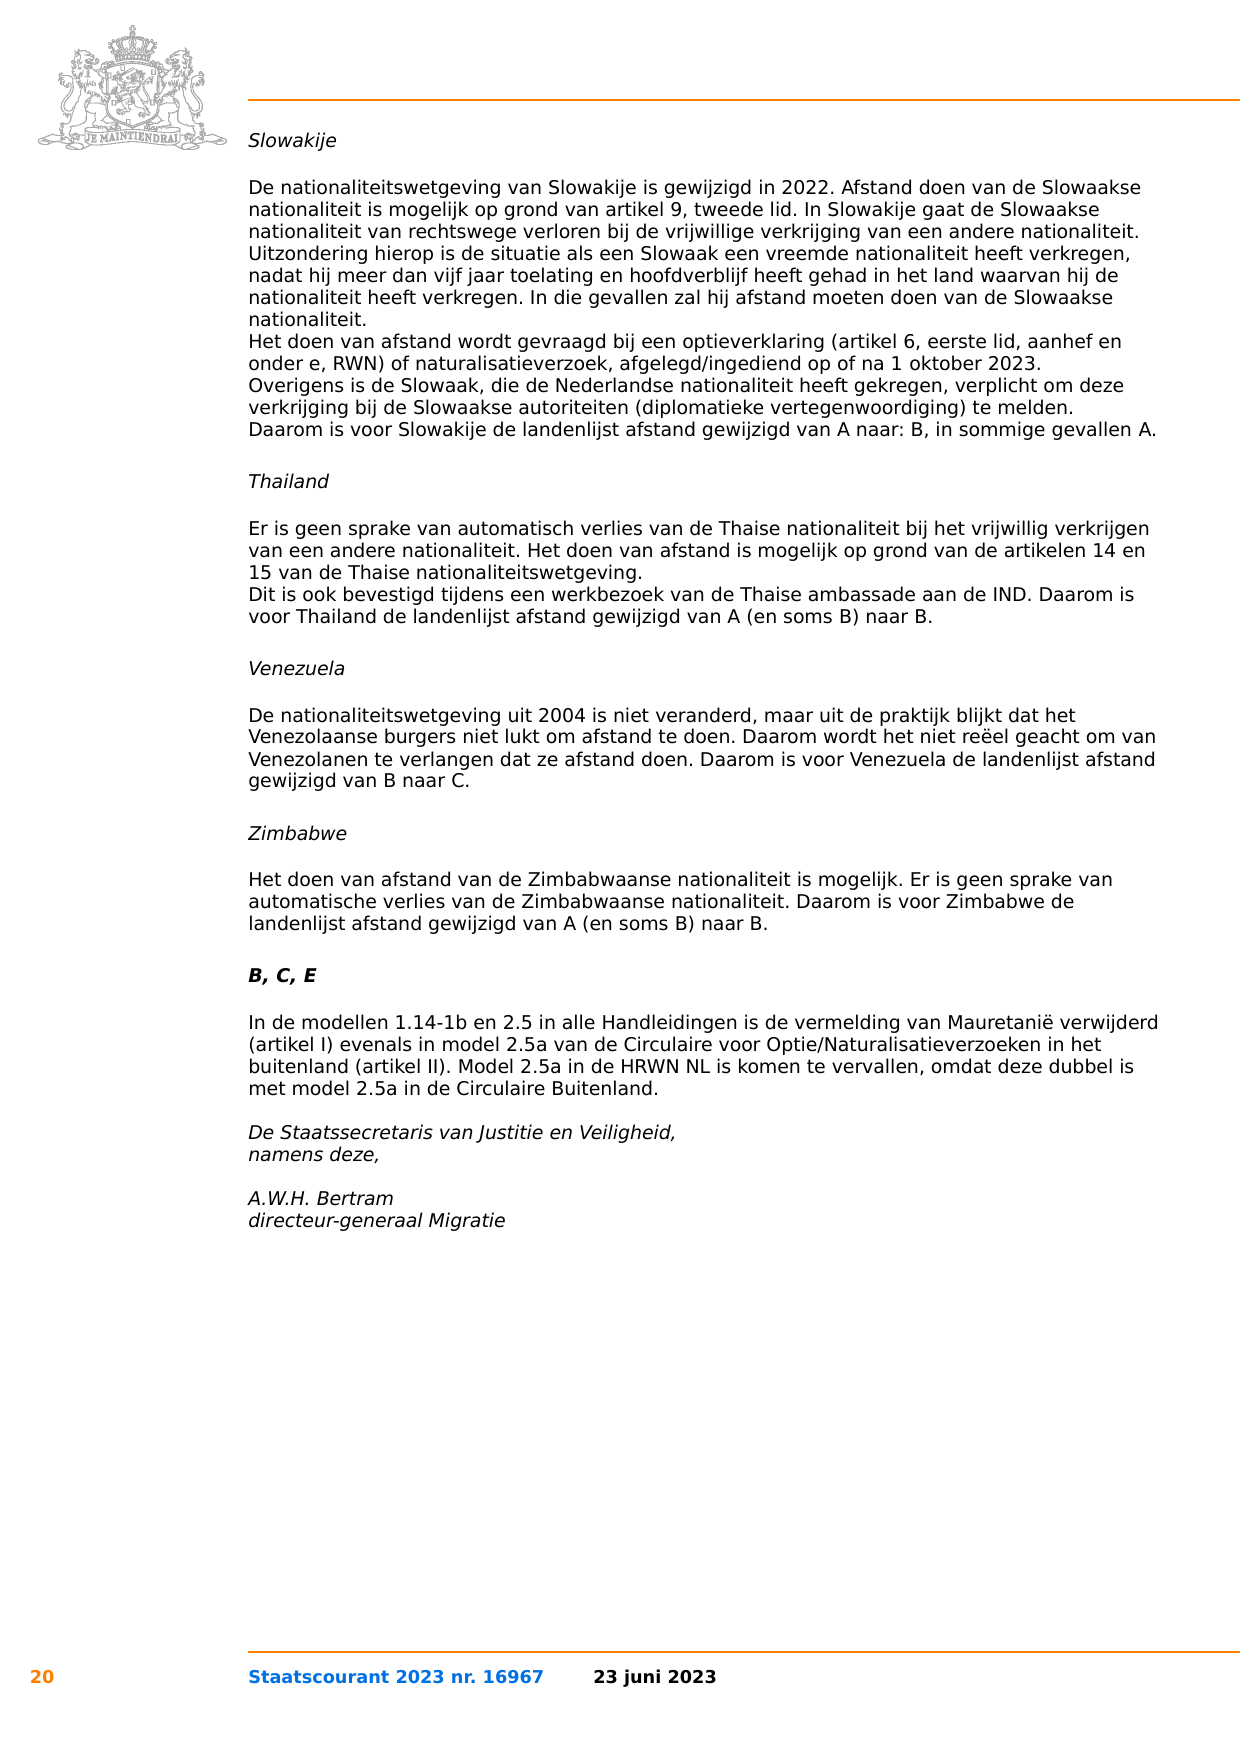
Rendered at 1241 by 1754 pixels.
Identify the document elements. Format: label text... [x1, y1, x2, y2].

subtitle Slowakije [248, 130, 1163, 152]
text De Staatssecretaris van Justitie en Veiligheid, namens deze, A.W.H. Bertram directeur-generaal Migratie [248, 1122, 1163, 1232]
text Het doen van afstand wordt gevraagd bij een optieverklaring (artikel 6, eerste lid, aanhef en onder e, RWN) of naturalisatieverzoek, afgelegd/ingediend op of na 1 oktober 2023. [248, 331, 1163, 375]
text Dit is ook bevestigd tijdens een werkbezoek van de Thaise ambassade aan de IND. Daarom is voor Thailand de landenlijst afstand gewijzigd van A (en soms B) naar B. [248, 583, 1163, 627]
subtitle Thailand [248, 471, 1163, 493]
text Daarom is voor Slowakije de landenlijst afstand gewijzigd van A naar: B, in sommige gevallen A. [248, 419, 1163, 441]
subtitle Zimbabwe [248, 822, 1163, 844]
text Overigens is de Slowaak, die de Nederlandse nationaliteit heeft gekregen, verplicht om deze verkrijging bij de Slowaakse autoriteiten (diplomatieke vertegenwoordiging) te melden. [248, 375, 1163, 419]
text Er is geen sprake van automatisch verlies van de Thaise nationaliteit bij het vrijwillig verkrijgen van een andere nationaliteit. Het doen van afstand is mogelijk op grond van de artikelen 14 en 15 van de Thaise nationaliteitswetgeving. [248, 518, 1163, 583]
subtitle Venezuela [248, 657, 1163, 679]
text De nationaliteitswetgeving van Slowakije is gewijzigd in 2022. Afstand doen van de Slowaakse nationaliteit is mogelijk op grond van artikel 9, tweede lid. In Slowakije gaat de Slowaakse nationaliteit van rechtswege verloren bij de vrijwillige verkrijging van een andere nationaliteit. Uitzondering hierop is de situatie als een Slowaak een vreemde nationaliteit heeft verkregen, nadat hij meer dan vijf jaar toelating en hoofdverblijf heeft gehad in het land waarvan hij de nationaliteit heeft verkregen. In die gevallen zal hij afstand moeten doen van de Slowaakse nationaliteit. [248, 177, 1163, 331]
text De nationaliteitswetgeving uit 2004 is niet veranderd, maar uit de praktijk blijkt dat het Venezolaanse burgers niet lukt om afstand te doen. Daarom wordt het niet reëel geacht om van Venezolanen te verlangen dat ze afstand doen. Daarom is voor Venezuela de landenlijst afstand gewijzigd van B naar C. [248, 704, 1163, 792]
text In de modellen 1.14-1b en 2.5 in alle Handleidingen is de vermelding van Mauretanië verwijderd (artikel I) evenals in model 2.5a van de Circulaire voor Optie/Naturalisatieverzoeken in het buitenland (artikel II). Model 2.5a in de HRWN NL is komen te vervallen, omdat deze dubbel is met model 2.5a in de Circulaire Buitenland. [248, 1012, 1163, 1100]
text Het doen van afstand van de Zimbabwaanse nationaliteit is mogelijk. Er is geen sprake van automatische verlies van de Zimbabwaanse nationaliteit. Daarom is voor Zimbabwe de landenlijst afstand gewijzigd van A (en soms B) naar B. [248, 869, 1163, 935]
subtitle B, C, E [248, 965, 1163, 987]
picture [38, 25, 227, 150]
